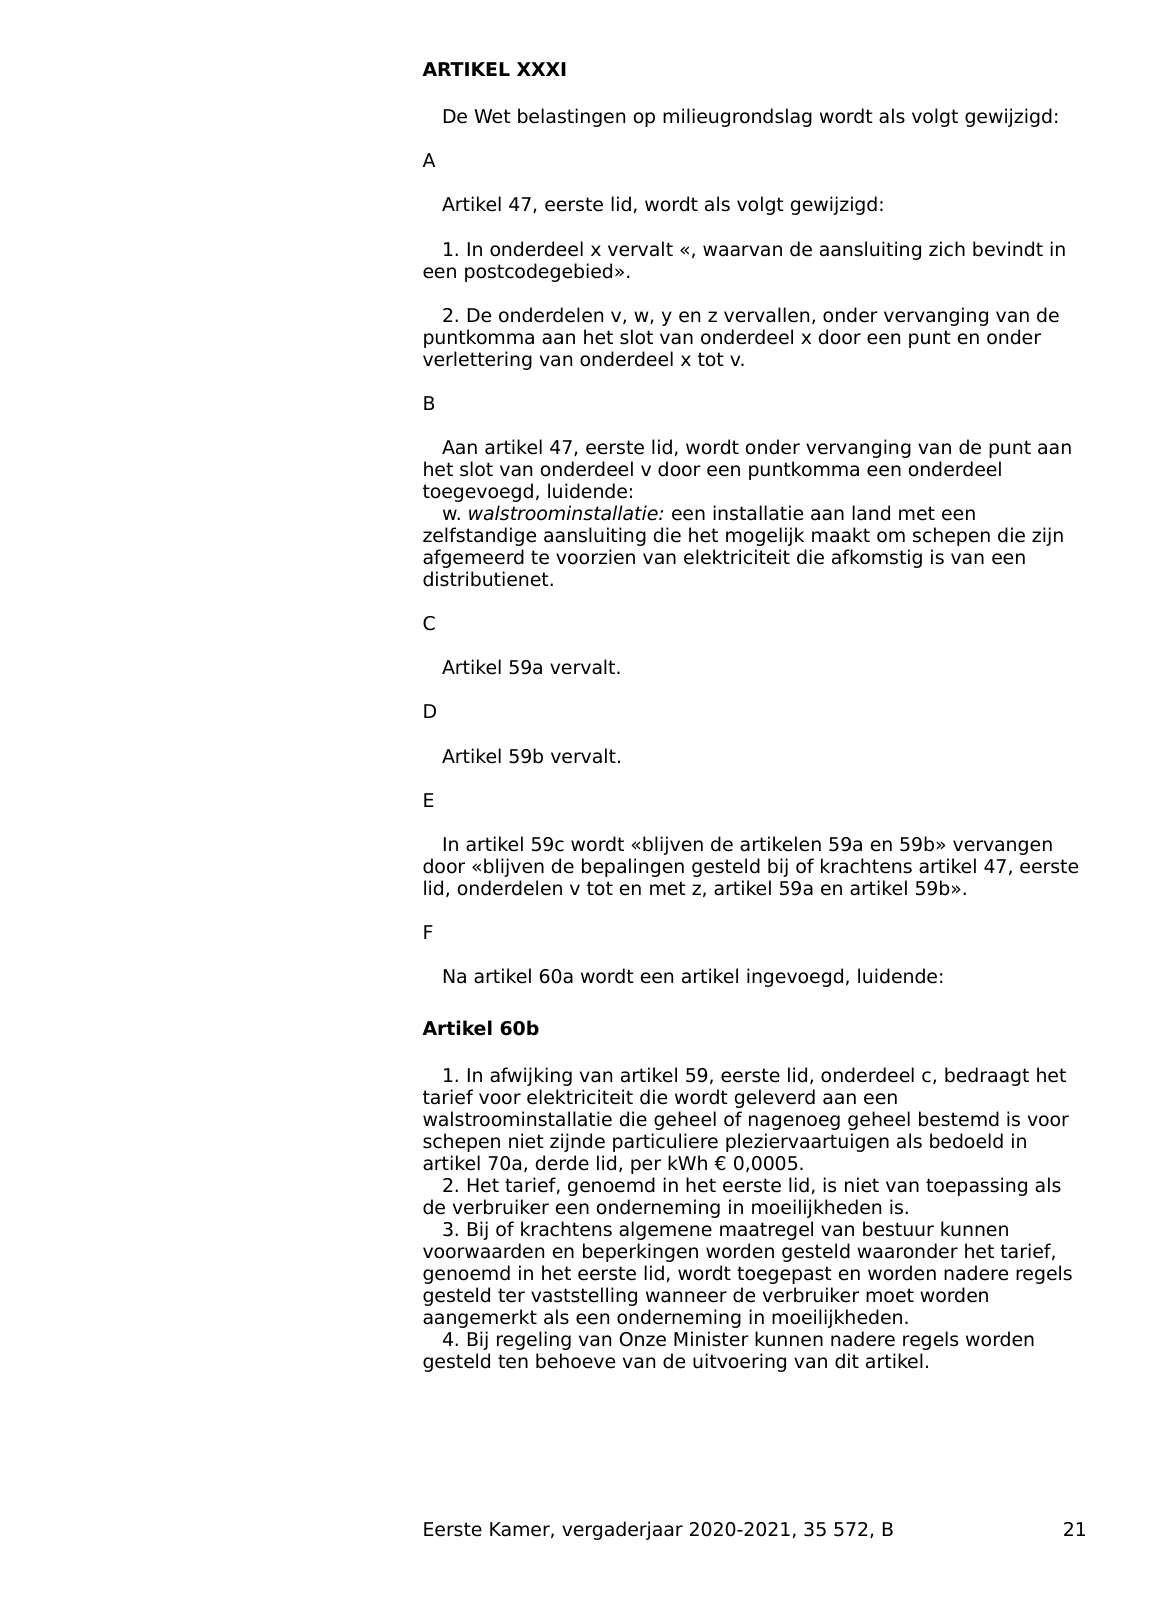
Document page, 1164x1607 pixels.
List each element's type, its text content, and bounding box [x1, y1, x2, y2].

text Na artikel 60a wordt een artikel ingevoegd, luidende: [422, 966, 1087, 988]
text Artikel 59b vervalt. [422, 746, 1087, 767]
text 3. Bij of krachtens algemene maatregel van bestuur kunnen voorwaarden en beperkingen worden gesteld waaronder het tarief, genoemd in het eerste lid, wordt toegepast en worden nadere regels gesteld ter vaststelling wanneer de verbruiker moet worden aangemerkt als een onderneming in moeilijkheden. [422, 1219, 1087, 1329]
text Aan artikel 47, eerste lid, wordt onder vervanging van de punt aan het slot van onderdeel v door een puntkomma een onderdeel toegevoegd, luidende: [422, 437, 1087, 503]
text w. walstroominstallatie: een installatie aan land met een zelfstandige aansluiting die het mogelijk maakt om schepen die zijn afgemeerd te voorzien van elektriciteit die afkomstig is van een distributienet. [422, 503, 1087, 591]
text B [422, 393, 1087, 415]
text F [422, 922, 1087, 944]
text 1. In onderdeel x vervalt «, waarvan de aansluiting zich bevindt in een postcodegebied». [422, 238, 1087, 282]
text De Wet belastingen op milieugrondslag wordt als volgt gewijzigd: [422, 106, 1087, 128]
text Artikel 59a vervalt. [422, 657, 1087, 679]
text 4. Bij regeling van Onze Minister kunnen nadere regels worden gesteld ten behoeve van de uitvoering van dit artikel. [422, 1329, 1087, 1373]
text 2. Het tarief, genoemd in het eerste lid, is niet van toepassing als de verbruiker een onderneming in moeilijkheden is. [422, 1175, 1087, 1219]
subtitle ARTIKEL XXXI [422, 59, 1087, 81]
text Artikel 47, eerste lid, wordt als volgt gewijzigd: [422, 194, 1087, 216]
text C [422, 613, 1087, 635]
text E [422, 790, 1087, 812]
text In artikel 59c wordt «blijven de artikelen 59a en 59b» vervangen door «blijven de bepalingen gesteld bij of krachtens artikel 47, eerste lid, onderdelen v tot en met z, artikel 59a en artikel 59b». [422, 834, 1087, 900]
subtitle Artikel 60b [422, 1018, 1087, 1040]
text 1. In afwijking van artikel 59, eerste lid, onderdeel c, bedraagt het tarief voor elektriciteit die wordt geleverd aan een walstroominstallatie die geheel of nagenoeg geheel bestemd is voor schepen niet zijnde particuliere pleziervaartuigen als bedoeld in artikel 70a, derde lid, per kWh € 0,0005. [422, 1065, 1087, 1175]
text A [422, 150, 1087, 172]
text 2. De onderdelen v, w, y en z vervallen, onder vervanging van de puntkomma aan het slot van onderdeel x door een punt en onder verlettering van onderdeel x tot v. [422, 305, 1087, 371]
text D [422, 701, 1087, 723]
